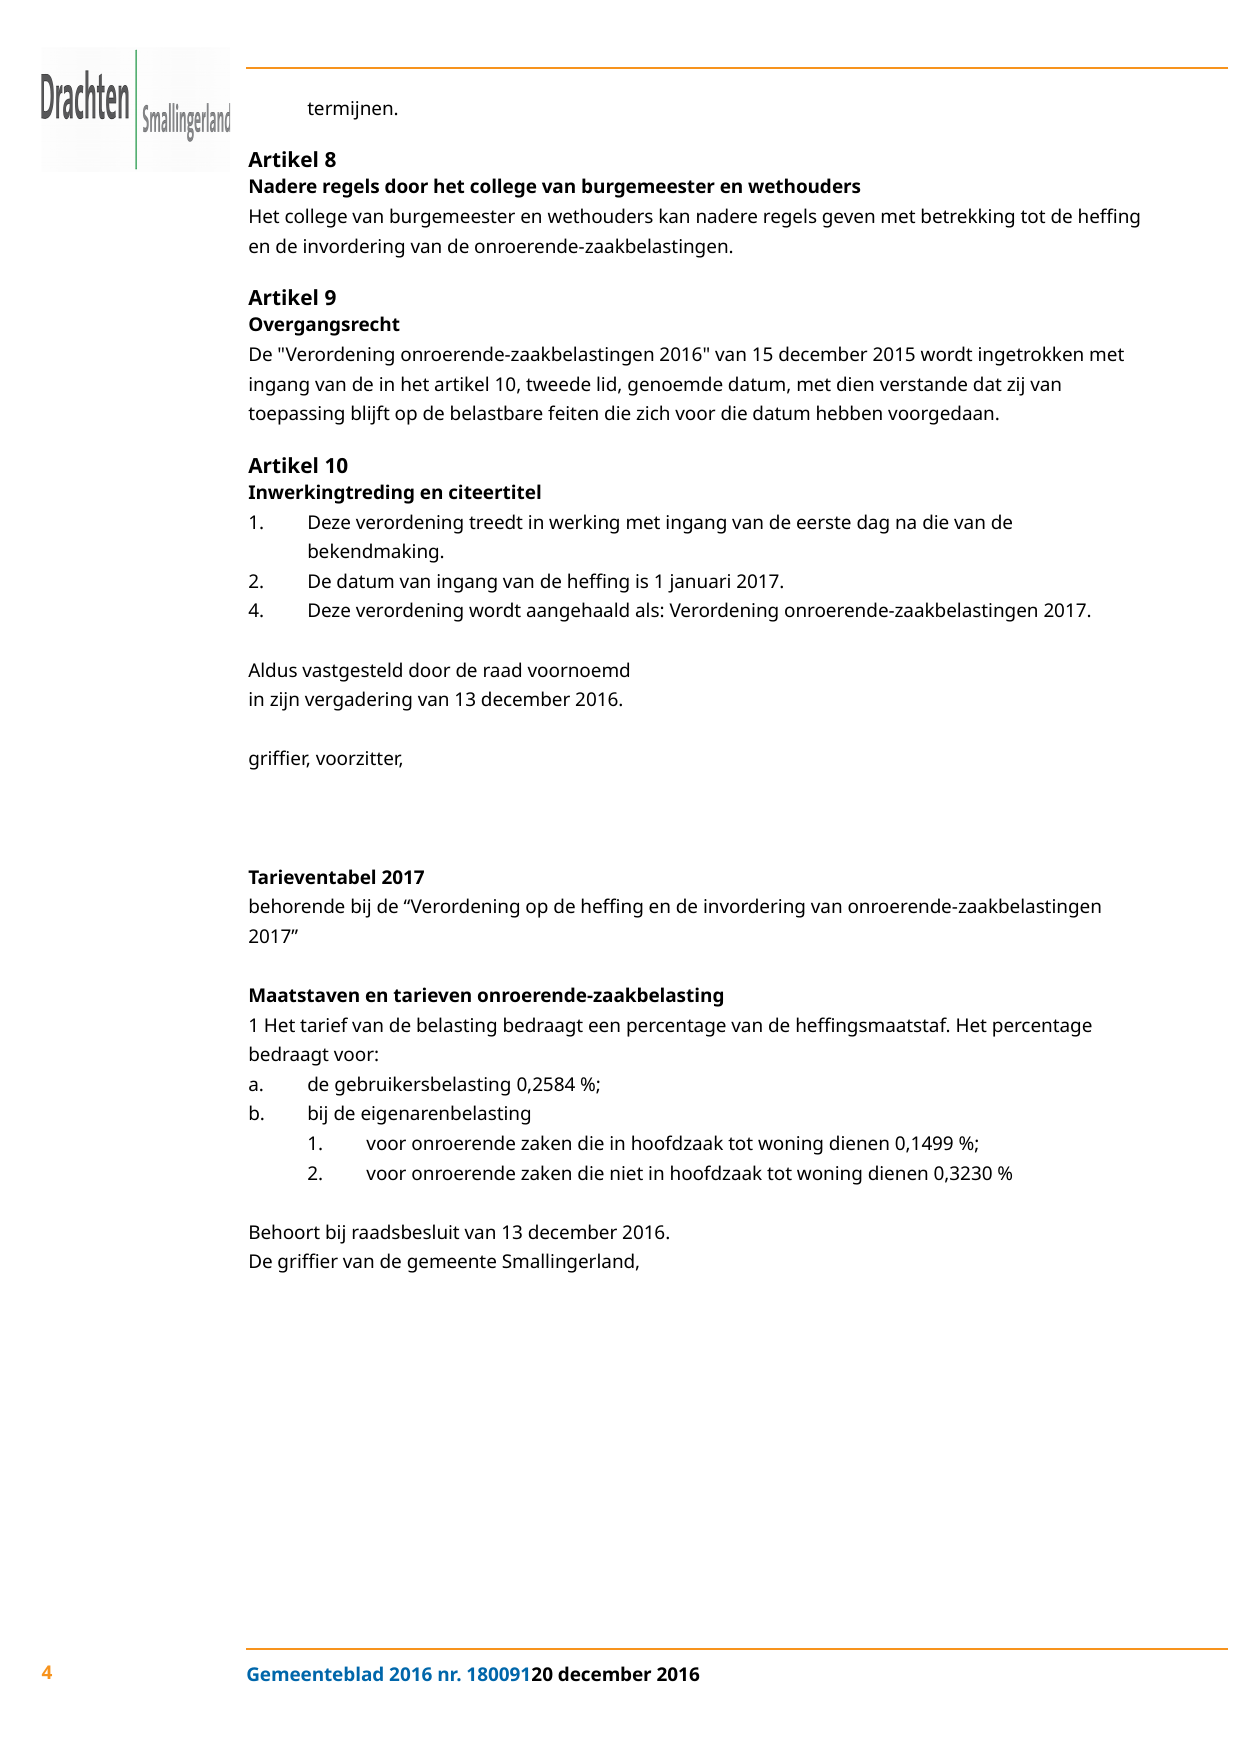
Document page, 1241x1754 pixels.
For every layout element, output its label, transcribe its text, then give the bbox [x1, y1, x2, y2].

text Inwerkingtreding en citeertitel [248, 479, 1152, 505]
text behorende bij de “Verordening op de heffing en de invordering van onroerende-zaakbelastingen 2017” [248, 893, 1152, 949]
list Deze verordening treedt in werking met ingang van de eerste dag na die van de bekendmaking. [248, 509, 1152, 564]
text Overgangsrecht [248, 312, 1152, 337]
text Artikel 8 [248, 145, 1152, 174]
text De griffier van de gemeente Smallingerland, [248, 1248, 1152, 1274]
list termijnen. [248, 95, 1152, 121]
text Aldus vastgesteld door de raad voornoemd [248, 657, 1152, 682]
text Artikel 9 [248, 283, 1152, 312]
text Maatstaven en tarieven onroerende-zaakbelasting [248, 982, 1152, 1008]
picture [41, 47, 231, 172]
text in zijn vergadering van 13 december 2016. [248, 686, 1152, 712]
text Artikel 10 [248, 451, 1152, 479]
list de gebruikersbelasting 0,2584 %; [248, 1071, 1152, 1097]
list Deze verordening wordt aangehaald als: Verordening onroerende-zaakbelastingen 2017. [248, 598, 1152, 623]
text Het college van burgemeester en wethouders kan nadere regels geven met betrekking tot de heffing en de invordering van de onroerende-zaakbelastingen. [248, 203, 1152, 258]
list voor onroerende zaken die niet in hoofdzaak tot woning dienen 0,3230 % [307, 1160, 1152, 1185]
text Behoort bij raadsbesluit van 13 december 2016. [248, 1219, 1152, 1244]
list voor onroerende zaken die in hoofdzaak tot woning dienen 0,1499 %; [307, 1130, 1152, 1156]
list De datum van ingang van de heffing is 1 januari 2017. [248, 568, 1152, 594]
text De "Verordening onroerende-zaakbelastingen 2016" van 15 december 2015 wordt ingetrokken met ingang van de in het artikel 10, tweede lid, genoemde datum, met dien verstande dat zij van toepassing blijft op de belastbare feiten die zich voor die datum hebben voorgedaan. [248, 341, 1152, 426]
text Tarieventabel 2017 [248, 864, 1152, 889]
text Nadere regels door het college van burgemeester en wethouders [248, 174, 1152, 199]
list bij de eigenarenbelasting [248, 1101, 1152, 1126]
text 1 Het tarief van de belasting bedraagt een percentage van de heffingsmaatstaf. Het percentage bedraagt voor: [248, 1012, 1152, 1067]
text griffier, voorzitter, [248, 746, 1152, 771]
